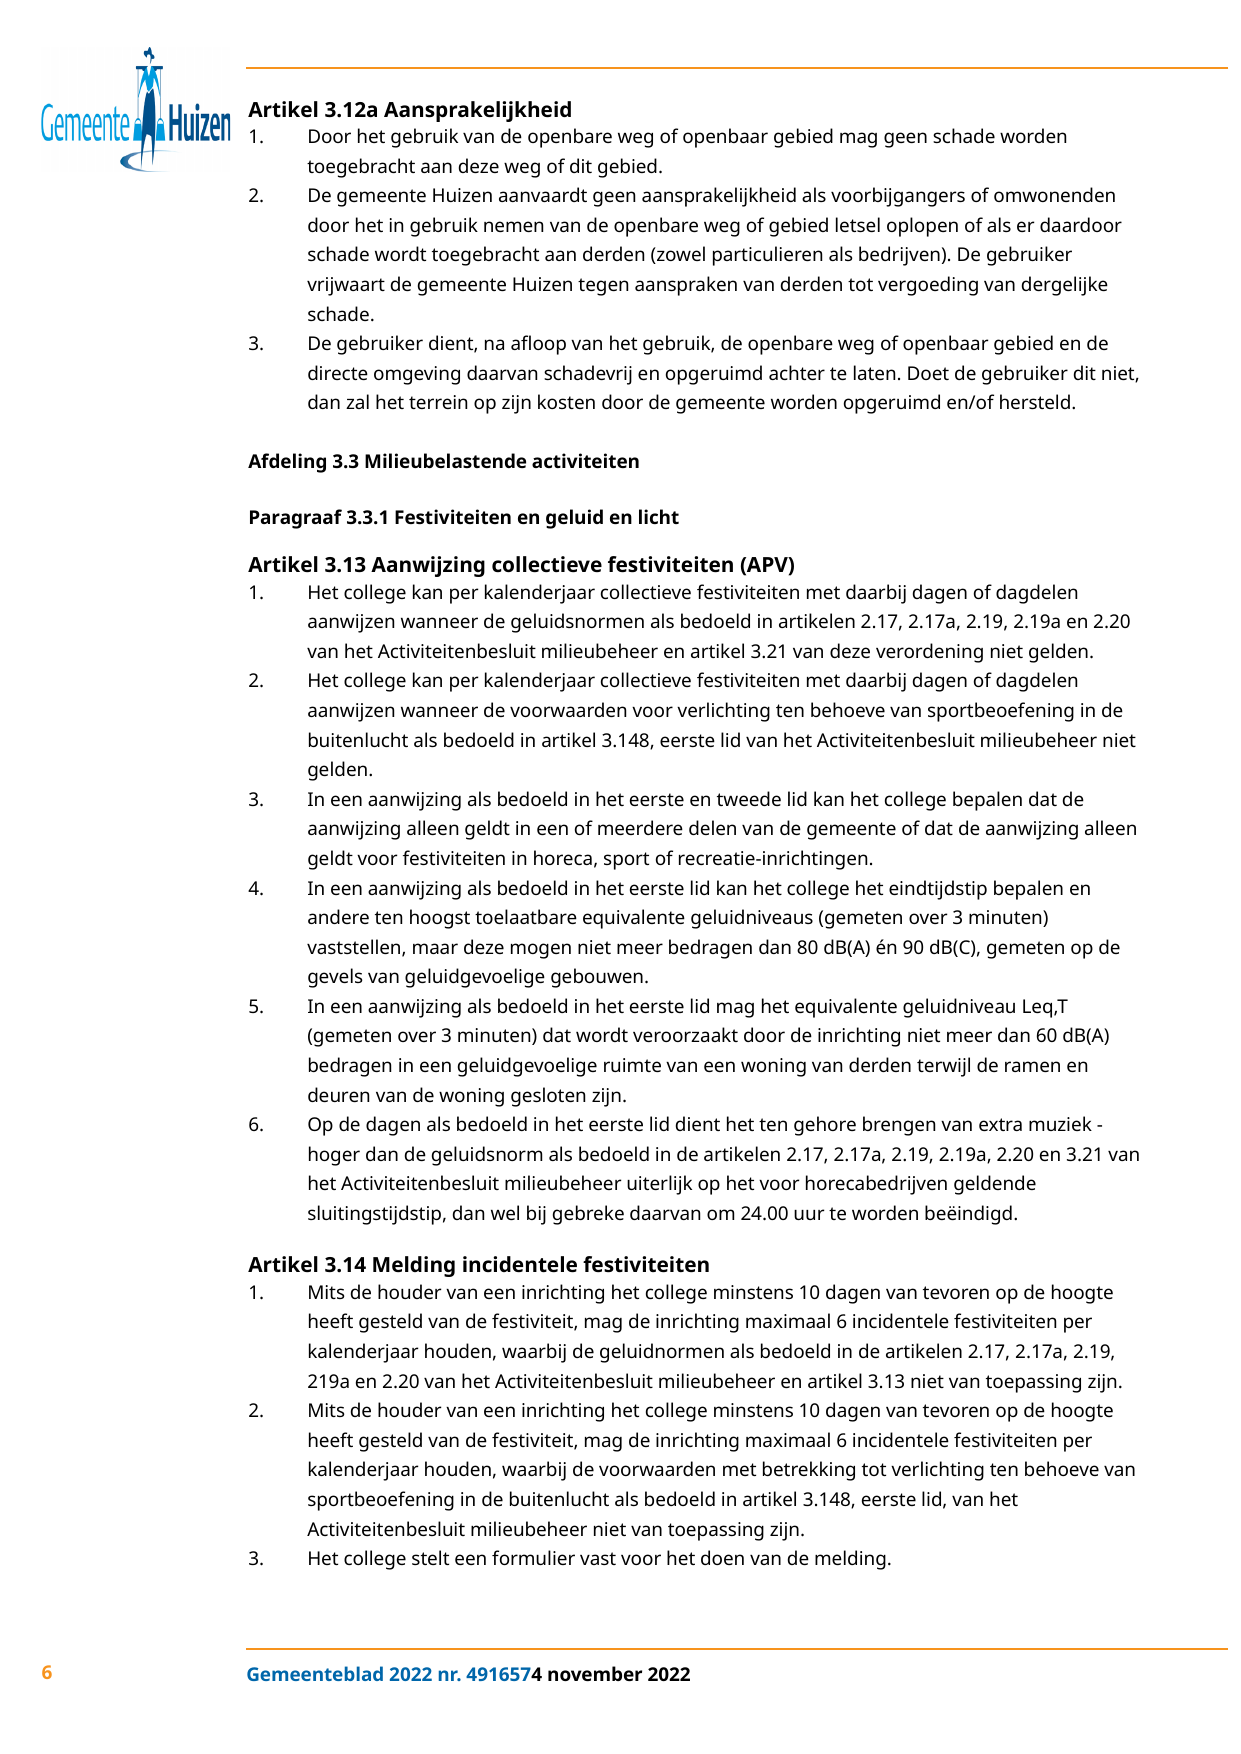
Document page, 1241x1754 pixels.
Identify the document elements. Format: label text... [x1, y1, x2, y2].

list Het college kan per kalenderjaar collectieve festiviteiten met daarbij dagen of dagdelen aanwijzen wanneer de geluidsnormen als bedoeld in artikelen 2.17, 2.17a, 2.19, 2.19a en 2.20 van het Activiteitenbesluit milieubeheer en artikel 3.21 van deze verordening niet gelden. [248, 579, 1152, 664]
list De gemeente Huizen aanvaardt geen aansprakelijkheid als voorbijgangers of omwonenden door het in gebruik nemen van de openbare weg of gebied letsel oplopen of als er daardoor schade wordt toegebracht aan derden (zowel particulieren als bedrijven). De gebruiker vrijwaart de gemeente Huizen tegen aanspraken van derden tot vergoeding van dergelijke schade. [248, 182, 1152, 326]
list Mits de houder van een inrichting het college minstens 10 dagen van tevoren op de hoogte heeft gesteld van de festiviteit, mag de inrichting maximaal 6 incidentele festiviteiten per kalenderjaar houden, waarbij de geluidnormen als bedoeld in de artikelen 2.17, 2.17a, 2.19, 219a en 2.20 van het Activiteitenbesluit milieubeheer en artikel 3.13 niet van toepassing zijn. [248, 1279, 1152, 1393]
text Paragraaf 3.3.1 Festiviteiten en geluid en licht [248, 504, 1152, 530]
list Mits de houder van een inrichting het college minstens 10 dagen van tevoren op de hoogte heeft gesteld van de festiviteit, mag de inrichting maximaal 6 incidentele festiviteiten per kalenderjaar houden, waarbij de voorwaarden met betrekking tot verlichting ten behoeve van sportbeoefening in de buitenlucht als bedoeld in artikel 3.148, eerste lid, van het Activiteitenbesluit milieubeheer niet van toepassing zijn. [248, 1397, 1152, 1541]
list In een aanwijzing als bedoeld in het eerste lid mag het equivalente geluidniveau Leq,T (gemeten over 3 minuten) dat wordt veroorzaakt door de inrichting niet meer dan 60 dB(A) bedragen in een geluidgevoelige ruimte van een woning van derden terwijl de ramen en deuren van de woning gesloten zijn. [248, 993, 1152, 1108]
text Artikel 3.13 Aanwijzing collectieve festiviteiten (APV) [248, 551, 1152, 579]
list Het college stelt een formulier vast voor het doen van de melding. [248, 1545, 1152, 1571]
list Op de dagen als bedoeld in het eerste lid dient het ten gehore brengen van extra muziek - hoger dan de geluidsnorm als bedoeld in de artikelen 2.17, 2.17a, 2.19, 2.19a, 2.20 en 3.21 van het Activiteitenbesluit milieubeheer uiterlijk op het voor horecabedrijven geldende sluitingstijdstip, dan wel bij gebreke daarvan om 24.00 uur te worden beëindigd. [248, 1111, 1152, 1226]
list In een aanwijzing als bedoeld in het eerste en tweede lid kan het college bepalen dat de aanwijzing alleen geldt in een of meerdere delen van de gemeente of dat de aanwijzing alleen geldt voor festiviteiten in horeca, sport of recreatie-inrichtingen. [248, 786, 1152, 871]
list In een aanwijzing als bedoeld in het eerste lid kan het college het eindtijdstip bepalen en andere ten hoogst toelaatbare equivalente geluidniveaus (gemeten over 3 minuten) vaststellen, maar deze mogen niet meer bedragen dan 80 dB(A) én 90 dB(C), gemeten op de gevels van geluidgevoelige gebouwen. [248, 875, 1152, 989]
list Door het gebruik van de openbare weg of openbaar gebied mag geen schade worden toegebracht aan deze weg of dit gebied. [248, 123, 1152, 178]
picture [41, 47, 231, 172]
text Artikel 3.14 Melding incidentele festiviteiten [248, 1251, 1152, 1279]
text Afdeling 3.3 Milieubelastende activiteiten [248, 449, 1152, 474]
list De gebruiker dient, na afloop van het gebruik, de openbare weg of openbaar gebied en de directe omgeving daarvan schadevrij en opgeruimd achter te laten. Doet de gebruiker dit niet, dan zal het terrein op zijn kosten door de gemeente worden opgeruimd en/of hersteld. [248, 330, 1152, 415]
text Artikel 3.12a Aansprakelijkheid [248, 95, 1152, 123]
list Het college kan per kalenderjaar collectieve festiviteiten met daarbij dagen of dagdelen aanwijzen wanneer de voorwaarden voor verlichting ten behoeve van sportbeoefening in de buitenlucht als bedoeld in artikel 3.148, eerste lid van het Activiteitenbesluit milieubeheer niet gelden. [248, 668, 1152, 782]
